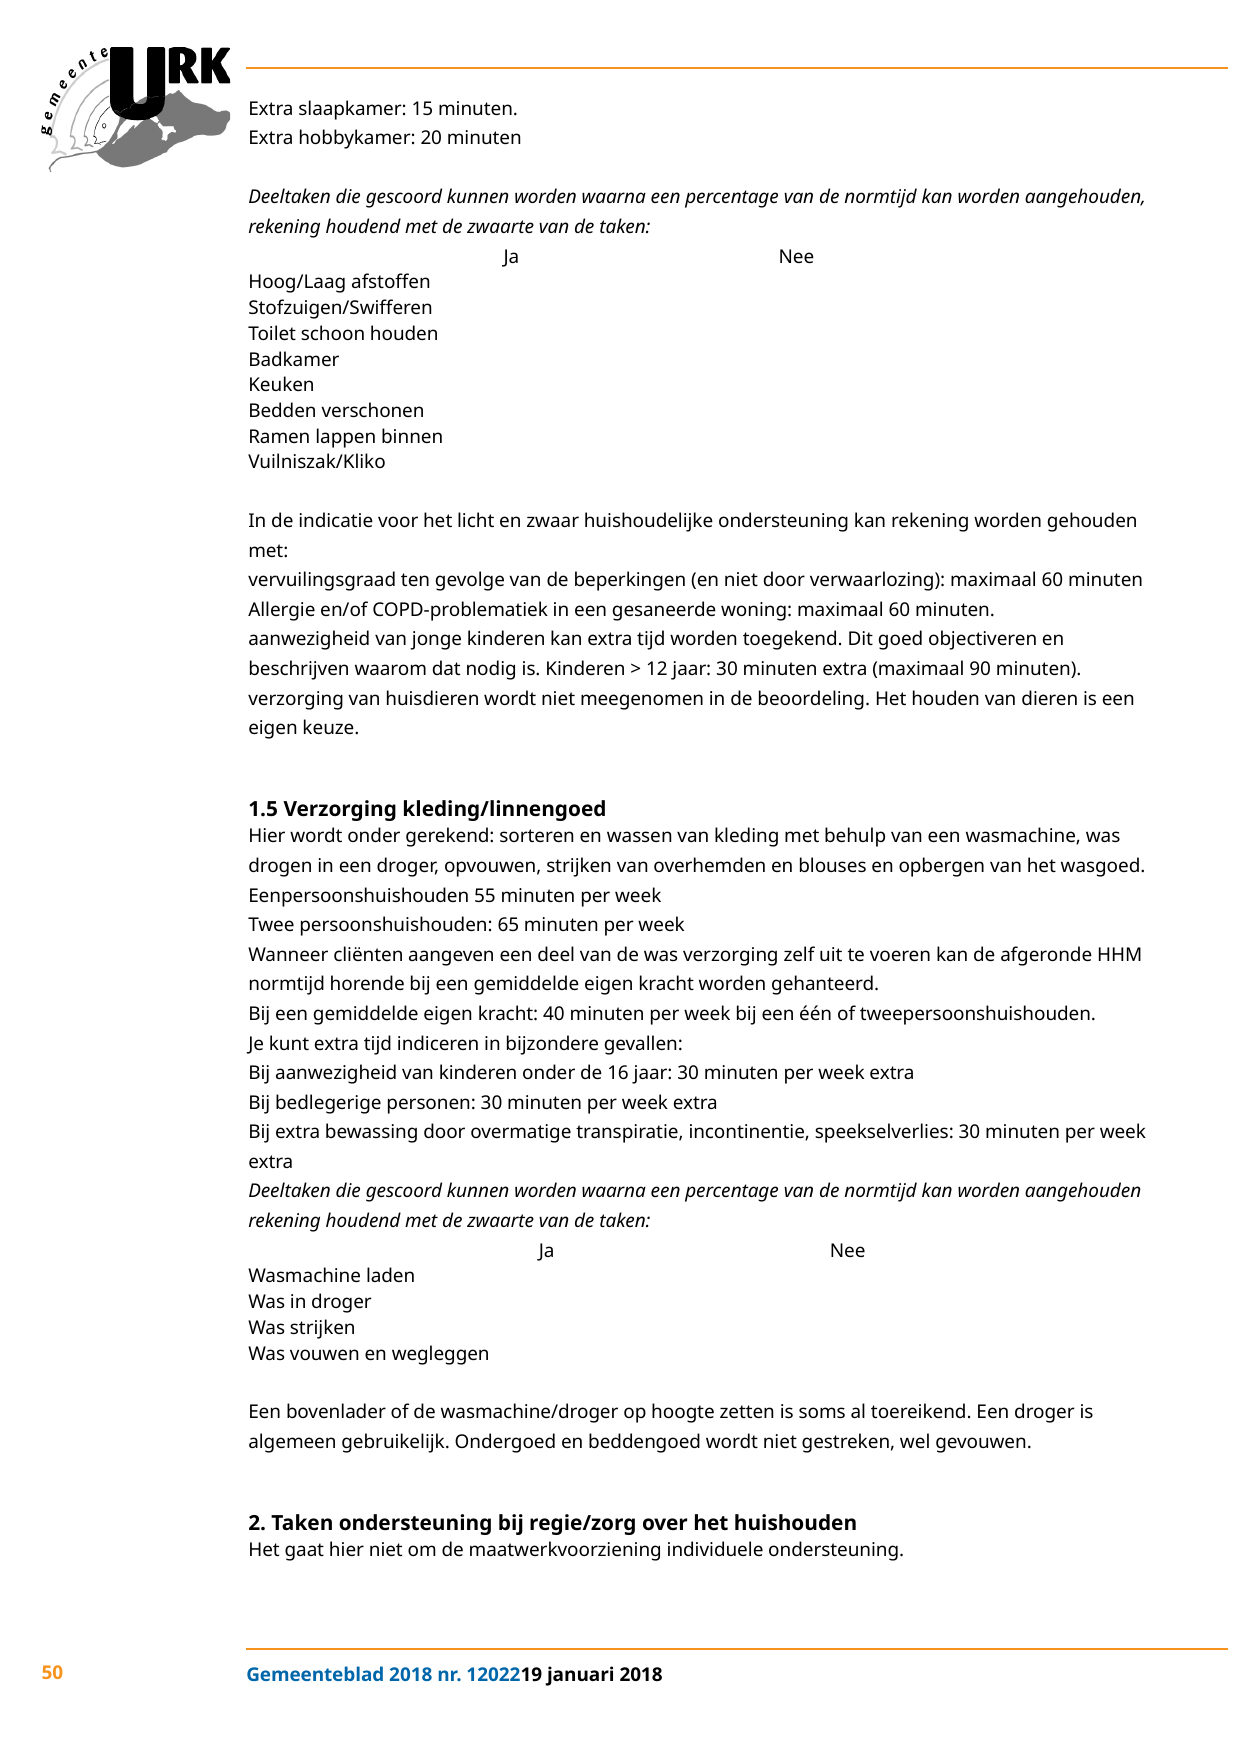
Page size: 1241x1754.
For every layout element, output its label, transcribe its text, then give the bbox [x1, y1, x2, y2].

text Deeltaken die gescoord kunnen worden waarna een percentage van de normtijd kan worden aangehouden rekening houdend met de zwaarte van de taken: [248, 1178, 1152, 1233]
table_cell [778, 371, 1152, 397]
text 1.5 Verzorging kleding/linnengoed [248, 794, 1152, 823]
table_cell Wasmachine laden [248, 1263, 539, 1288]
text aanwezigheid van jonge kinderen kan extra tijd worden toegekend. Dit goed objectiveren en beschrijven waarom dat nodig is. Kinderen > 12 jaar: 30 minuten extra (maximaal 90 minuten). [248, 626, 1152, 681]
table_cell [503, 449, 778, 474]
table_cell [778, 320, 1152, 346]
table_cell Badkamer [248, 346, 503, 371]
table_cell [830, 1340, 1152, 1366]
text Hier wordt onder gerekend: sorteren en wassen van kleding met behulp van een wasmachine, was drogen in een droger, opvouwen, strijken van overhemden en blouses en opbergen van het wasgoed. [248, 823, 1152, 878]
table_cell [503, 371, 778, 397]
table_cell [778, 423, 1152, 449]
text Een bovenlader of de wasmachine/droger op hoogte zetten is soms al toereikend. Een droger is algemeen gebruikelijk. Ondergoed en beddengoed wordt niet gestreken, wel gevouwen. [248, 1398, 1152, 1454]
text Twee persoonshuishouden: 65 minuten per week [248, 911, 1152, 937]
table_cell [539, 1314, 829, 1340]
text verzorging van huisdieren wordt niet meegenomen in de beoordeling. Het houden van dieren is een eigen keuze. [248, 685, 1152, 740]
text Bij extra bewassing door overmatige transpiratie, incontinentie, speekselverlies: 30 minuten per week extra [248, 1118, 1152, 1174]
table_cell Was vouwen en wegleggen [248, 1340, 539, 1366]
text Deeltaken die gescoord kunnen worden waarna een percentage van de normtijd kan worden aangehouden, rekening houdend met de zwaarte van de taken: [248, 183, 1152, 239]
table_header Ja [539, 1237, 829, 1263]
text Extra hobbykamer: 20 minuten [248, 124, 1152, 150]
table_cell [830, 1314, 1152, 1340]
table_header Nee [830, 1237, 1152, 1263]
table_cell [539, 1340, 829, 1366]
table_header Nee [778, 243, 1152, 268]
table_cell [778, 346, 1152, 371]
text vervuilingsgraad ten gevolge van de beperkingen (en niet door verwaarlozing): maximaal 60 minuten [248, 566, 1152, 592]
table_cell Keuken [248, 371, 503, 397]
table_cell [539, 1289, 829, 1314]
text Allergie en/of COPD-problematiek in een gesaneerde woning: maximaal 60 minuten. [248, 596, 1152, 622]
text Extra slaapkamer: 15 minuten. [248, 95, 1152, 121]
text 2. Taken ondersteuning bij regie/zorg over het huishouden [248, 1508, 1152, 1536]
table_cell Hoog/Laag afstoffen [248, 269, 503, 294]
table_cell [503, 423, 778, 449]
table_cell [503, 269, 778, 294]
table_cell [503, 346, 778, 371]
text Het gaat hier niet om de maatwerkvoorziening individuele ondersteuning. [248, 1536, 1152, 1562]
table_cell Bedden verschonen [248, 397, 503, 423]
text Eenpersoonshuishouden 55 minuten per week [248, 882, 1152, 908]
table_cell Vuilniszak/Kliko [248, 449, 503, 474]
text Je kunt extra tijd indiceren in bijzondere gevallen: [248, 1030, 1152, 1056]
table_cell Stofzuigen/Swifferen [248, 294, 503, 320]
table_cell [830, 1289, 1152, 1314]
text Wanneer cliënten aangeven een deel van de was verzorging zelf uit te voeren kan de afgeronde HHM normtijd horende bij een gemiddelde eigen kracht worden gehanteerd. [248, 941, 1152, 996]
table_cell Toilet schoon houden [248, 320, 503, 346]
table_cell [830, 1263, 1152, 1288]
table_header [248, 1237, 539, 1263]
table_cell Ramen lappen binnen [248, 423, 503, 449]
text Bij een gemiddelde eigen kracht: 40 minuten per week bij een één of tweepersoonshuishouden. [248, 1000, 1152, 1026]
table_cell Was strijken [248, 1314, 539, 1340]
table_cell [778, 449, 1152, 474]
table_cell [503, 397, 778, 423]
text Bij bedlegerige personen: 30 minuten per week extra [248, 1089, 1152, 1115]
table_header Ja [503, 243, 778, 268]
table_header [248, 243, 503, 268]
picture [41, 47, 231, 172]
text In de indicatie voor het licht en zwaar huishoudelijke ondersteuning kan rekening worden gehouden met: [248, 507, 1152, 562]
table_cell [539, 1263, 829, 1288]
table_cell [503, 294, 778, 320]
text Bij aanwezigheid van kinderen onder de 16 jaar: 30 minuten per week extra [248, 1059, 1152, 1085]
table_cell [503, 320, 778, 346]
table_cell Was in droger [248, 1289, 539, 1314]
table_cell [778, 397, 1152, 423]
table_cell [778, 269, 1152, 294]
table_cell [778, 294, 1152, 320]
